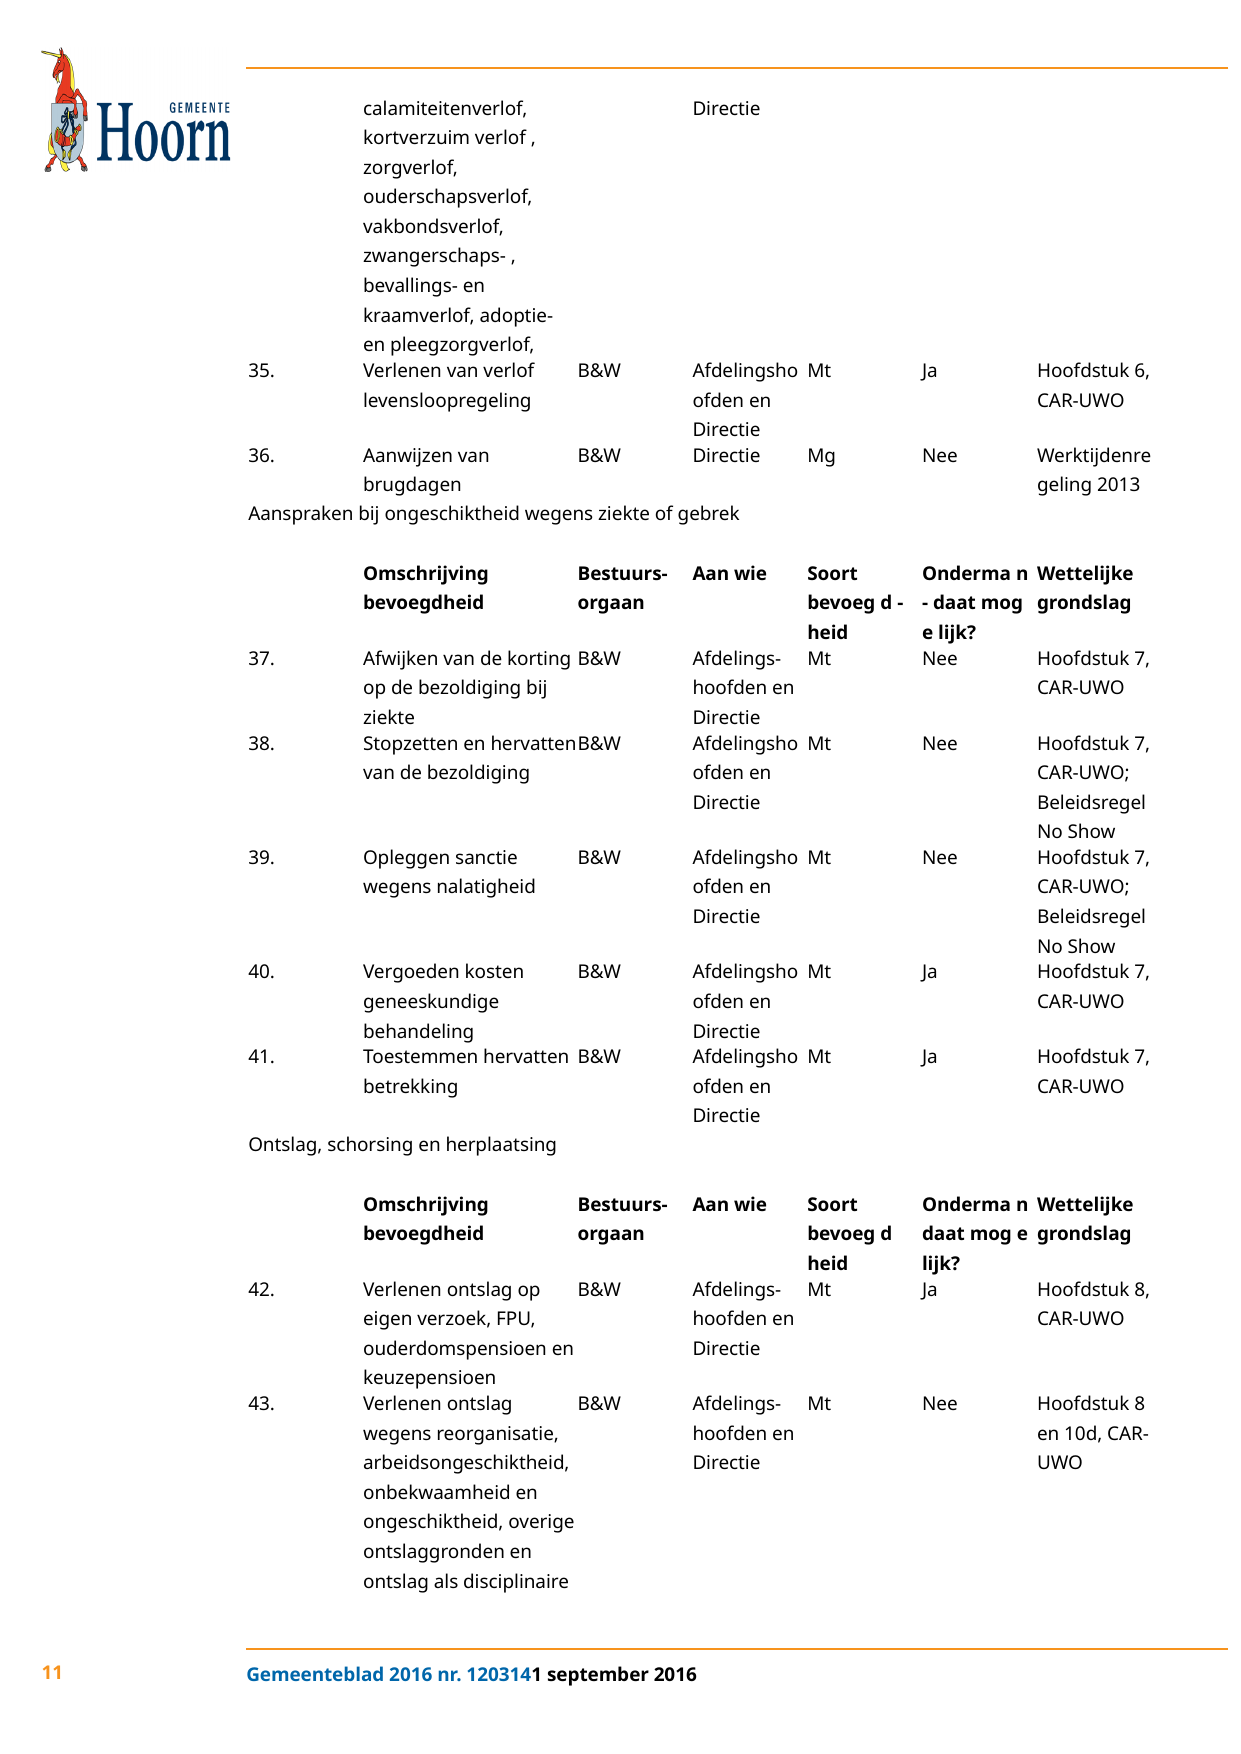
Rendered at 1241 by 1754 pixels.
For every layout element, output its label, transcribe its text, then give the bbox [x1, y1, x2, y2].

table_cell Opleggen sanctie wegens nalatigheid [363, 844, 577, 959]
table_cell Afdelingshoofden en Directie [692, 730, 807, 844]
table_cell 40. [248, 959, 363, 1043]
table_cell Afdelings-hoofden en Directie [692, 1276, 807, 1390]
table_cell Toestemmen hervatten betrekking [363, 1044, 577, 1128]
table_cell Vergoeden kosten geneeskundige behandeling [363, 959, 577, 1043]
table_header Soort bevoeg d - heid [807, 560, 922, 645]
table_cell Mt [807, 844, 922, 959]
table_cell Hoofdstuk 6, CAR-UWO [1037, 357, 1152, 442]
table_cell B&W [578, 730, 692, 844]
table_cell Aanwijzen van brugdagen [363, 442, 577, 497]
table_cell B&W [578, 959, 692, 1043]
table_cell Ja [922, 1044, 1037, 1128]
table_cell 35. [248, 357, 363, 442]
table_cell Directie [692, 95, 807, 357]
table_cell Nee [922, 1390, 1037, 1593]
table_cell Nee [922, 442, 1037, 497]
table_cell Afdelingshoofden en Directie [692, 959, 807, 1043]
table_cell Verlenen van verlof levensloopregeling [363, 357, 577, 442]
table_cell 39. [248, 844, 363, 959]
table_cell B&W [578, 357, 692, 442]
table_cell Mt [807, 1276, 922, 1390]
table_cell B&W [578, 442, 692, 497]
table_cell 37. [248, 645, 363, 730]
table_cell Hoofdstuk 7, CAR-UWO [1037, 645, 1152, 730]
table_cell 36. [248, 442, 363, 497]
table_header Bestuurs-orgaan [578, 560, 692, 645]
table_cell Werktijdenregeling 2013 [1037, 442, 1152, 497]
table_cell calamiteitenverlof, kortverzuim verlof , zorgverlof, ouderschapsverlof, vakbondsverlof, zwangerschaps- , bevallings- en kraamverlof, adoptie- en pleegzorgverlof, [363, 95, 577, 357]
table_cell Mg [807, 442, 922, 497]
table_cell Hoofdstuk 7, CAR-UWO; Beleidsregel No Show [1037, 844, 1152, 959]
table_cell [807, 95, 922, 357]
table_cell Nee [922, 730, 1037, 844]
table_cell 38. [248, 730, 363, 844]
table_cell Nee [922, 645, 1037, 730]
table_cell B&W [578, 645, 692, 730]
picture [41, 47, 231, 172]
table_cell Mt [807, 959, 922, 1043]
table_cell B&W [578, 1390, 692, 1593]
table_cell Hoofdstuk 7, CAR-UWO [1037, 959, 1152, 1043]
table_header Soort bevoeg d heid [807, 1191, 922, 1276]
table_cell B&W [578, 1276, 692, 1390]
table_header [248, 560, 363, 645]
table_header Onderma n - daat mog e lijk? [922, 560, 1037, 645]
text Ontslag, schorsing en herplaatsing [248, 1132, 1152, 1157]
table_cell Hoofdstuk 8 en 10d, CAR-UWO [1037, 1390, 1152, 1593]
table_header [248, 1191, 363, 1276]
table_cell B&W [578, 844, 692, 959]
table_cell [922, 95, 1037, 357]
table_cell Mt [807, 357, 922, 442]
table_cell 41. [248, 1044, 363, 1128]
table_cell Stopzetten en hervatten van de bezoldiging [363, 730, 577, 844]
table_cell Mt [807, 730, 922, 844]
table_header Omschrijving bevoegdheid [363, 560, 577, 645]
table_cell Afdelings-hoofden en Directie [692, 1390, 807, 1593]
table_cell Mt [807, 1044, 922, 1128]
table_cell Hoofdstuk 7, CAR-UWO; Beleidsregel No Show [1037, 730, 1152, 844]
text Aanspraken bij ongeschiktheid wegens ziekte of gebrek [248, 501, 1152, 526]
table_cell [578, 95, 692, 357]
table_cell Ja [922, 959, 1037, 1043]
table_cell Afwijken van de korting op de bezoldiging bij ziekte [363, 645, 577, 730]
table_header Wettelijke grondslag [1037, 560, 1152, 645]
table_cell Nee [922, 844, 1037, 959]
table_header Aan wie [692, 560, 807, 645]
table_cell [1037, 95, 1152, 357]
table_cell Afdelingshoofden en Directie [692, 357, 807, 442]
table_header Onderma n daat mog e lijk? [922, 1191, 1037, 1276]
table_header Aan wie [692, 1191, 807, 1276]
table_cell Afdelings-hoofden en Directie [692, 645, 807, 730]
table_header Wettelijke grondslag [1037, 1191, 1152, 1276]
table_cell Afdelingshoofden en Directie [692, 1044, 807, 1128]
table_cell Afdelingshoofden en Directie [692, 844, 807, 959]
table_cell Hoofdstuk 7, CAR-UWO [1037, 1044, 1152, 1128]
table_header Bestuurs-orgaan [578, 1191, 692, 1276]
table_cell Verlenen ontslag op eigen verzoek, FPU, ouderdomspensioen en keuzepensioen [363, 1276, 577, 1390]
table_cell B&W [578, 1044, 692, 1128]
table_cell Verlenen ontslag wegens reorganisatie, arbeidsongeschiktheid, onbekwaamheid en ongeschiktheid, overige ontslaggronden en ontslag als disciplinaire [363, 1390, 577, 1593]
table_cell Hoofdstuk 8, CAR-UWO [1037, 1276, 1152, 1390]
table_cell Ja [922, 357, 1037, 442]
table_cell Ja [922, 1276, 1037, 1390]
table_cell [248, 95, 363, 357]
table_cell 43. [248, 1390, 363, 1593]
table_cell Mt [807, 645, 922, 730]
table_cell 42. [248, 1276, 363, 1390]
table_cell Directie [692, 442, 807, 497]
table_cell Mt [807, 1390, 922, 1593]
table_header Omschrijving bevoegdheid [363, 1191, 577, 1276]
